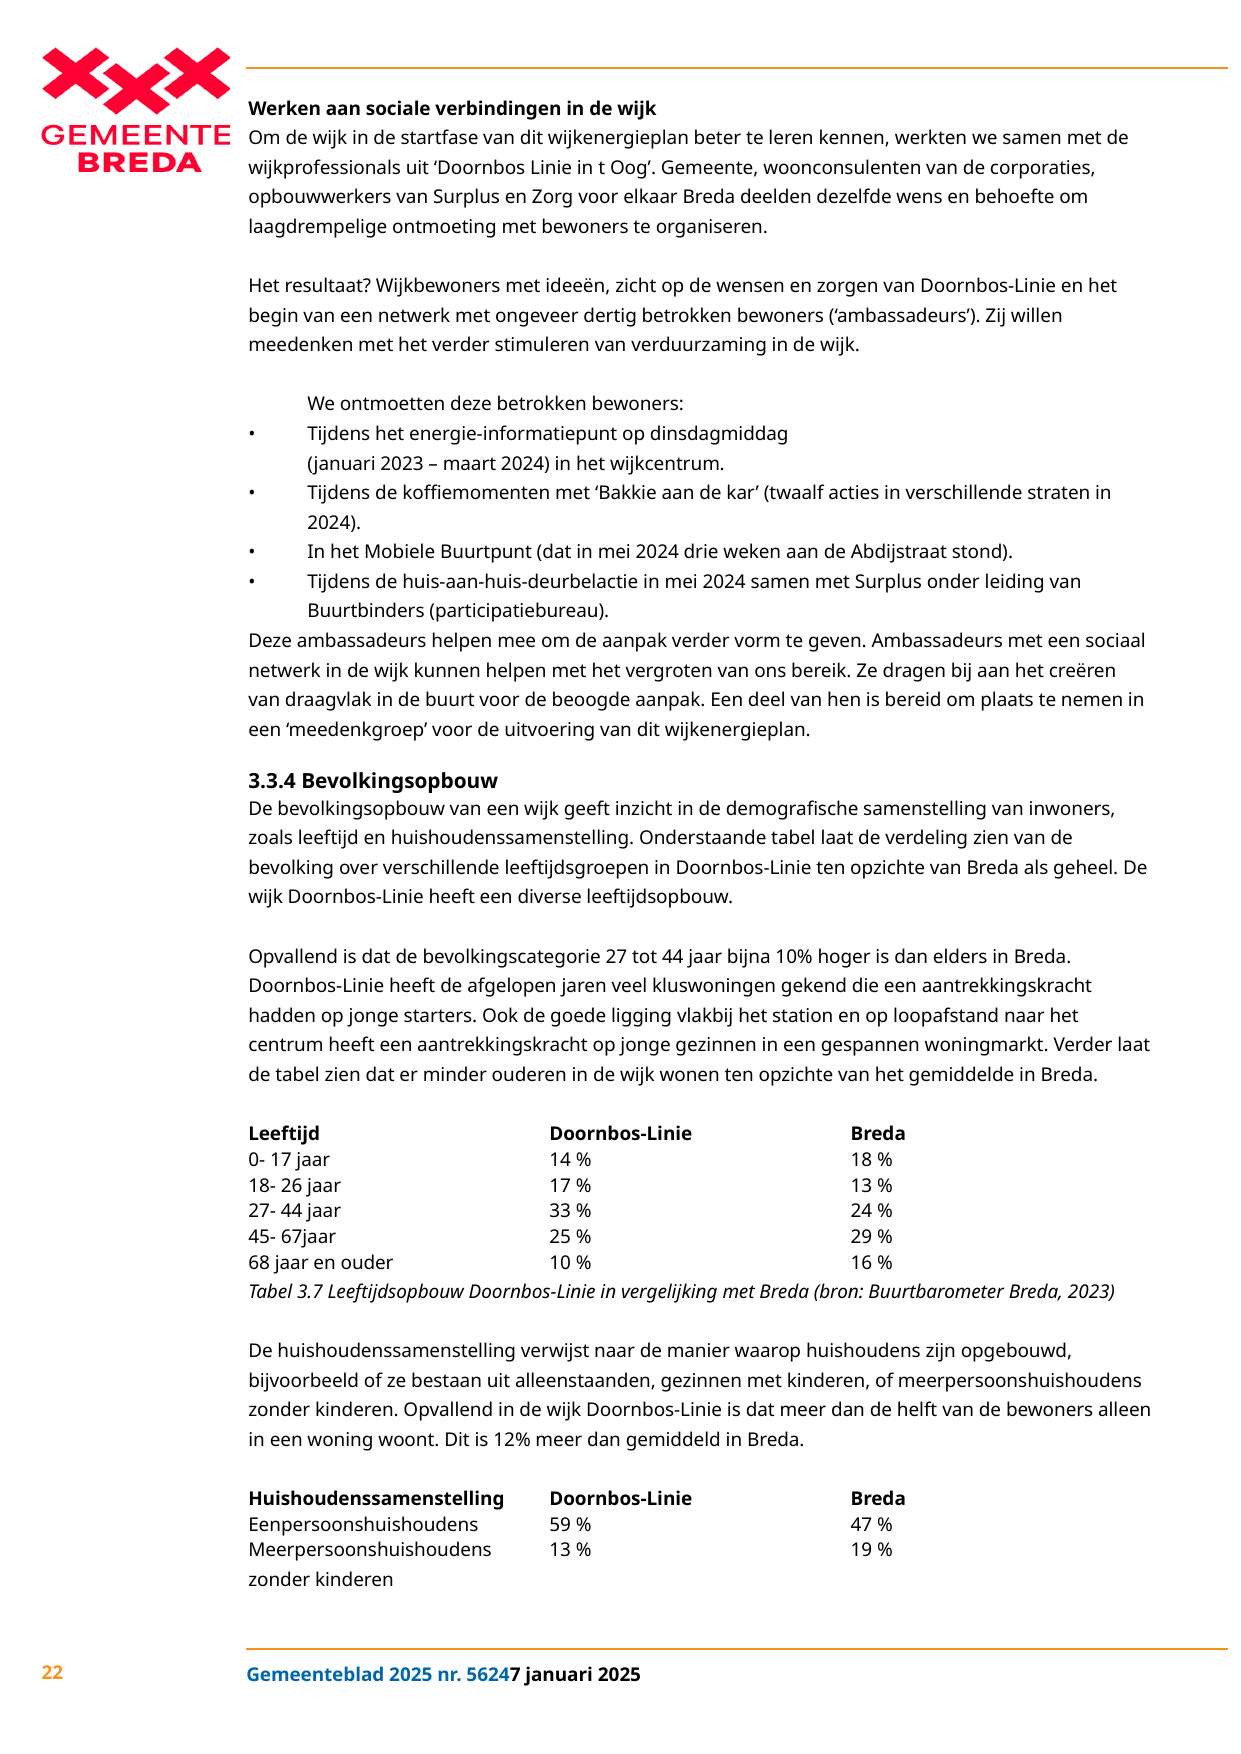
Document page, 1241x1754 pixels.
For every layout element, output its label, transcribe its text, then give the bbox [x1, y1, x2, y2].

text De huishoudenssamenstelling verwijst naar de manier waarop huishoudens zijn opgebouwd, bijvoorbeeld of ze bestaan uit alleenstaanden, gezinnen met kinderen, of meerpersoonshuishoudens zonder kinderen. Opvallend in de wijk Doornbos-Linie is dat meer dan de helft van de bewoners alleen in een woning woont. Dit is 12% meer dan gemiddeld in Breda. [248, 1337, 1152, 1452]
table_header Doornbos-Linie [549, 1485, 850, 1511]
table_cell Meerpersoonshuishoudens zonder kinderen [248, 1537, 549, 1592]
list Tijdens de koffiemomenten met ‘Bakkie aan de kar’ (twaalf acties in verschillende straten in 2024). [248, 479, 1152, 535]
text Opvallend is dat de bevolkingscategorie 27 tot 44 jaar bijna 10% hoger is dan elders in Breda. Doornbos-Linie heeft de afgelopen jaren veel kluswoningen gekend die een aantrekkingskracht hadden op jonge starters. Ook de goede ligging vlakbij het station en op loopafstand naar het centrum heeft een aantrekkingskracht op jonge gezinnen in een gespannen woningmarkt. Verder laat de tabel zien dat er minder ouderen in de wijk wonen ten opzichte van het gemiddelde in Breda. [248, 943, 1152, 1087]
table_cell 68 jaar en ouder [248, 1249, 549, 1275]
table_cell 14 % [549, 1146, 850, 1172]
table_cell 16 % [850, 1249, 1152, 1275]
table_cell 13 % [850, 1172, 1152, 1198]
text Het resultaat? Wijkbewoners met ideeën, zicht op de wensen en zorgen van Doornbos-Linie en het begin van een netwerk met ongeveer dertig betrokken bewoners (‘ambassadeurs’). Zij willen meedenken met het verder stimuleren van verduurzaming in de wijk. [248, 272, 1152, 357]
table_cell 45- 67jaar [248, 1223, 549, 1249]
table_cell 29 % [850, 1223, 1152, 1249]
table_cell 0- 17 jaar [248, 1146, 549, 1172]
table_header Leeftijd [248, 1120, 549, 1146]
table_cell 18- 26 jaar [248, 1172, 549, 1198]
list In het Mobiele Buurtpunt (dat in mei 2024 drie weken aan de Abdijstraat stond). [248, 538, 1152, 564]
table_cell 27- 44 jaar [248, 1198, 549, 1223]
list (januari 2023 – maart 2024) in het wijkcentrum. [248, 450, 1152, 476]
text Tabel 3.7 Leeftijdsopbouw Doornbos-Linie in vergelijking met Breda (bron: Buurtbarometer Breda, 2023) [248, 1278, 1152, 1304]
table_cell 47 % [850, 1511, 1152, 1537]
table_header Doornbos-Linie [549, 1120, 850, 1146]
table_header Huishoudenssamenstelling [248, 1485, 549, 1511]
table_cell 33 % [549, 1198, 850, 1223]
text Werken aan sociale verbindingen in de wijk [248, 95, 1152, 121]
table_header Breda [850, 1120, 1152, 1146]
text Deze ambassadeurs helpen mee om de aanpak verder vorm te geven. Ambassadeurs met een sociaal netwerk in de wijk kunnen helpen met het vergroten van ons bereik. Ze dragen bij aan het creëren van draagvlak in de buurt voor de beoogde aanpak. Een deel van hen is bereid om plaats te nemen in een ‘meedenkgroep’ voor de uitvoering van dit wijkenergieplan. [248, 627, 1152, 742]
table_cell 10 % [549, 1249, 850, 1275]
text Om de wijk in de startfase van dit wijkenergieplan beter te leren kennen, werkten we samen met de wijkprofessionals uit ‘Doornbos Linie in t Oog’. Gemeente, woonconsulenten van de corporaties, opbouwwerkers van Surplus en Zorg voor elkaar Breda deelden dezelfde wens en behoefte om laagdrempelige ontmoeting met bewoners te organiseren. [248, 124, 1152, 239]
table_cell Eenpersoonshuishoudens [248, 1511, 549, 1537]
table_cell 25 % [549, 1223, 850, 1249]
table_header Breda [850, 1485, 1152, 1511]
table_cell 17 % [549, 1172, 850, 1198]
list Tijdens de huis-aan-huis-deurbelactie in mei 2024 samen met Surplus onder leiding van Buurtbinders (participatiebureau). [248, 568, 1152, 623]
table_cell 19 % [850, 1537, 1152, 1592]
picture [41, 47, 231, 172]
table_cell 13 % [549, 1537, 850, 1592]
table_cell 24 % [850, 1198, 1152, 1223]
text De bevolkingsopbouw van een wijk geeft inzicht in de demografische samenstelling van inwoners, zoals leeftijd en huishoudenssamenstelling. Onderstaande tabel laat de verdeling zien van de bevolking over verschillende leeftijdsgroepen in Doornbos-Linie ten opzichte van Breda als geheel. De wijk Doornbos-Linie heeft een diverse leeftijdsopbouw. [248, 795, 1152, 909]
text 3.3.4 Bevolkingsopbouw [248, 766, 1152, 795]
list Tijdens het energie-informatiepunt op dinsdagmiddag [248, 420, 1152, 446]
table_cell 18 % [850, 1146, 1152, 1172]
table_cell 59 % [549, 1511, 850, 1537]
list We ontmoetten deze betrokken bewoners: [248, 391, 1152, 416]
